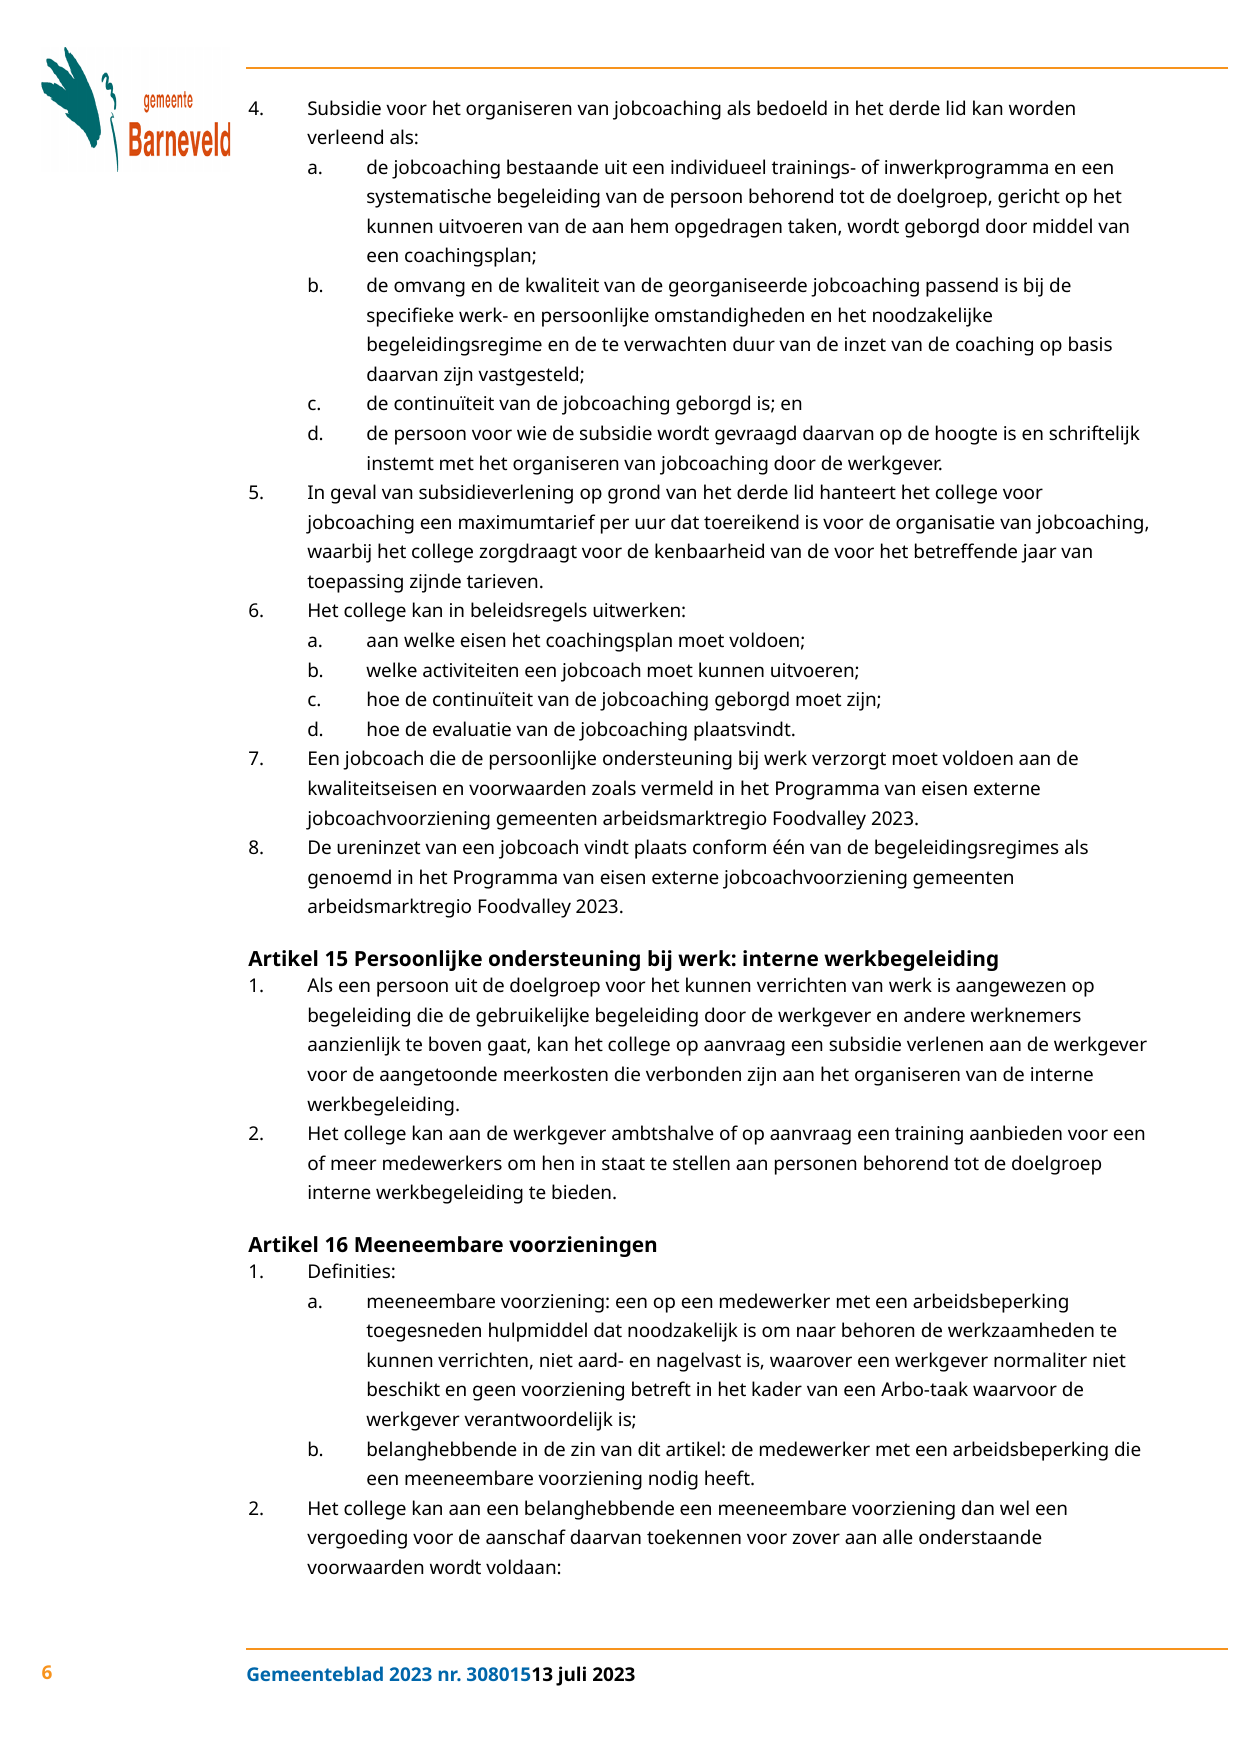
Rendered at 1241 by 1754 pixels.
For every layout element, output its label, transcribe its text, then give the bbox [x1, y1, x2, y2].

list De ureninzet van een jobcoach vindt plaats conform één van de begeleidingsregimes als genoemd in het Programma van eisen externe jobcoachvoorziening gemeenten arbeidsmarktregio Foodvalley 2023. [248, 834, 1152, 919]
list Een jobcoach die de persoonlijke ondersteuning bij werk verzorgt moet voldoen aan de kwaliteitseisen en voorwaarden zoals vermeld in het Programma van eisen externe jobcoachvoorziening gemeenten arbeidsmarktregio Foodvalley 2023. [248, 746, 1152, 831]
list Het college kan in beleidsregels uitwerken: [248, 598, 1152, 623]
list Als een persoon uit de doelgroep voor het kunnen verrichten van werk is aangewezen op begeleiding die de gebruikelijke begeleiding door de werkgever en andere werknemers aanzienlijk te boven gaat, kan het college op aanvraag een subsidie verlenen aan de werkgever voor de aangetoonde meerkosten die verbonden zijn aan het organiseren van de interne werkbegeleiding. [248, 972, 1152, 1116]
list belanghebbende in de zin van dit artikel: de medewerker met een arbeidsbeperking die een meeneembare voorziening nodig heeft. [307, 1436, 1152, 1491]
list hoe de continuïteit van de jobcoaching geborgd moet zijn; [307, 686, 1152, 712]
list Het college kan aan de werkgever ambtshalve of op aanvraag een training aanbieden voor een of meer medewerkers om hen in staat te stellen aan personen behorend tot de doelgroep interne werkbegeleiding te bieden. [248, 1120, 1152, 1205]
list In geval van subsidieverlening op grond van het derde lid hanteert het college voor jobcoaching een maximumtarief per uur dat toereikend is voor de organisatie van jobcoaching, waarbij het college zorgdraagt voor de kenbaarheid van de voor het betreffende jaar van toepassing zijnde tarieven. [248, 479, 1152, 594]
list Subsidie voor het organiseren van jobcoaching als bedoeld in het derde lid kan worden verleend als: [248, 95, 1152, 150]
list Definities: [248, 1258, 1152, 1284]
list welke activiteiten een jobcoach moet kunnen uitvoeren; [307, 657, 1152, 683]
list Het college kan aan een belanghebbende een meeneembare voorziening dan wel een vergoeding voor de aanschaf daarvan toekennen voor zover aan alle onderstaande voorwaarden wordt voldaan: [248, 1495, 1152, 1580]
list aan welke eisen het coachingsplan moet voldoen; [307, 627, 1152, 653]
picture [41, 47, 231, 172]
list de persoon voor wie de subsidie wordt gevraagd daarvan op de hoogte is en schriftelijk instemt met het organiseren van jobcoaching door de werkgever. [307, 420, 1152, 476]
list de omvang en de kwaliteit van de georganiseerde jobcoaching passend is bij de specifieke werk- en persoonlijke omstandigheden en het noodzakelijke begeleidingsregime en de te verwachten duur van de inzet van de coaching op basis daarvan zijn vastgesteld; [307, 272, 1152, 387]
list de continuïteit van de jobcoaching geborgd is; en [307, 391, 1152, 416]
list de jobcoaching bestaande uit een individueel trainings- of inwerkprogramma en een systematische begeleiding van de persoon behorend tot de doelgroep, gericht op het kunnen uitvoeren van de aan hem opgedragen taken, wordt geborgd door middel van een coachingsplan; [307, 154, 1152, 268]
list hoe de evaluatie van de jobcoaching plaatsvindt. [307, 716, 1152, 742]
list meeneembare voorziening: een op een medewerker met een arbeidsbeperking toegesneden hulpmiddel dat noodzakelijk is om naar behoren de werkzaamheden te kunnen verrichten, niet aard- en nagelvast is, waarover een werkgever normaliter niet beschikt en geen voorziening betreft in het kader van een Arbo-taak waarvoor de werkgever verantwoordelijk is; [307, 1288, 1152, 1432]
text Artikel 16 Meeneembare voorzieningen [248, 1230, 1152, 1258]
text Artikel 15 Persoonlijke ondersteuning bij werk: interne werkbegeleiding [248, 944, 1152, 972]
